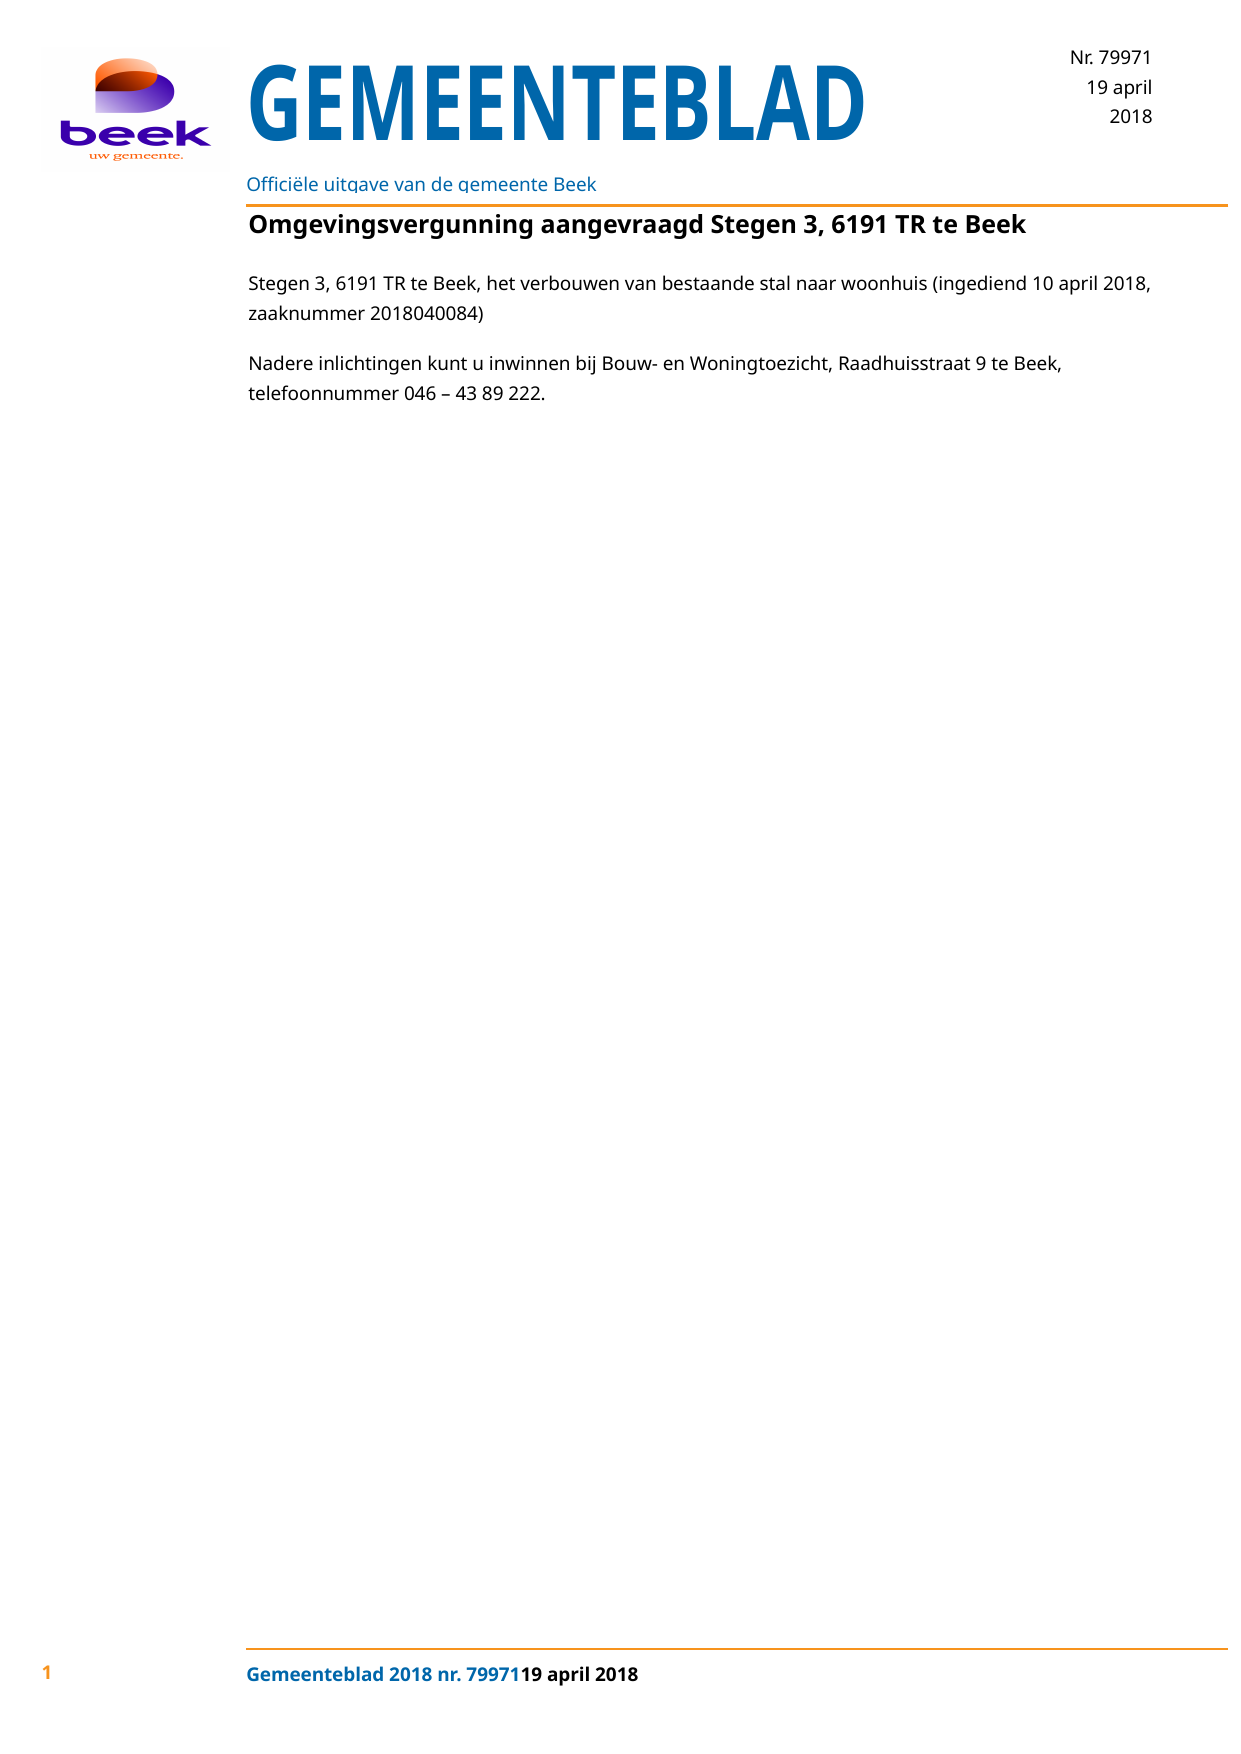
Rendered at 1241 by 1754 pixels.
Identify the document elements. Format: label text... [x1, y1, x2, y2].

text Omgevingsvergunning aangevraagd Stegen 3, 6191 TR te Beek [248, 207, 1152, 241]
text Stegen 3, 6191 TR te Beek, het verbouwen van bestaande stal naar woonhuis (ingediend 10 april 2018, zaaknummer 2018040084) [248, 270, 1152, 326]
text Nadere inlichtingen kunt u inwinnen bij Bouw- en Woningtoezicht, Raadhuisstraat 9 te Beek, telefoonnummer 046 – 43 89 222. [248, 350, 1152, 406]
picture [41, 47, 231, 172]
